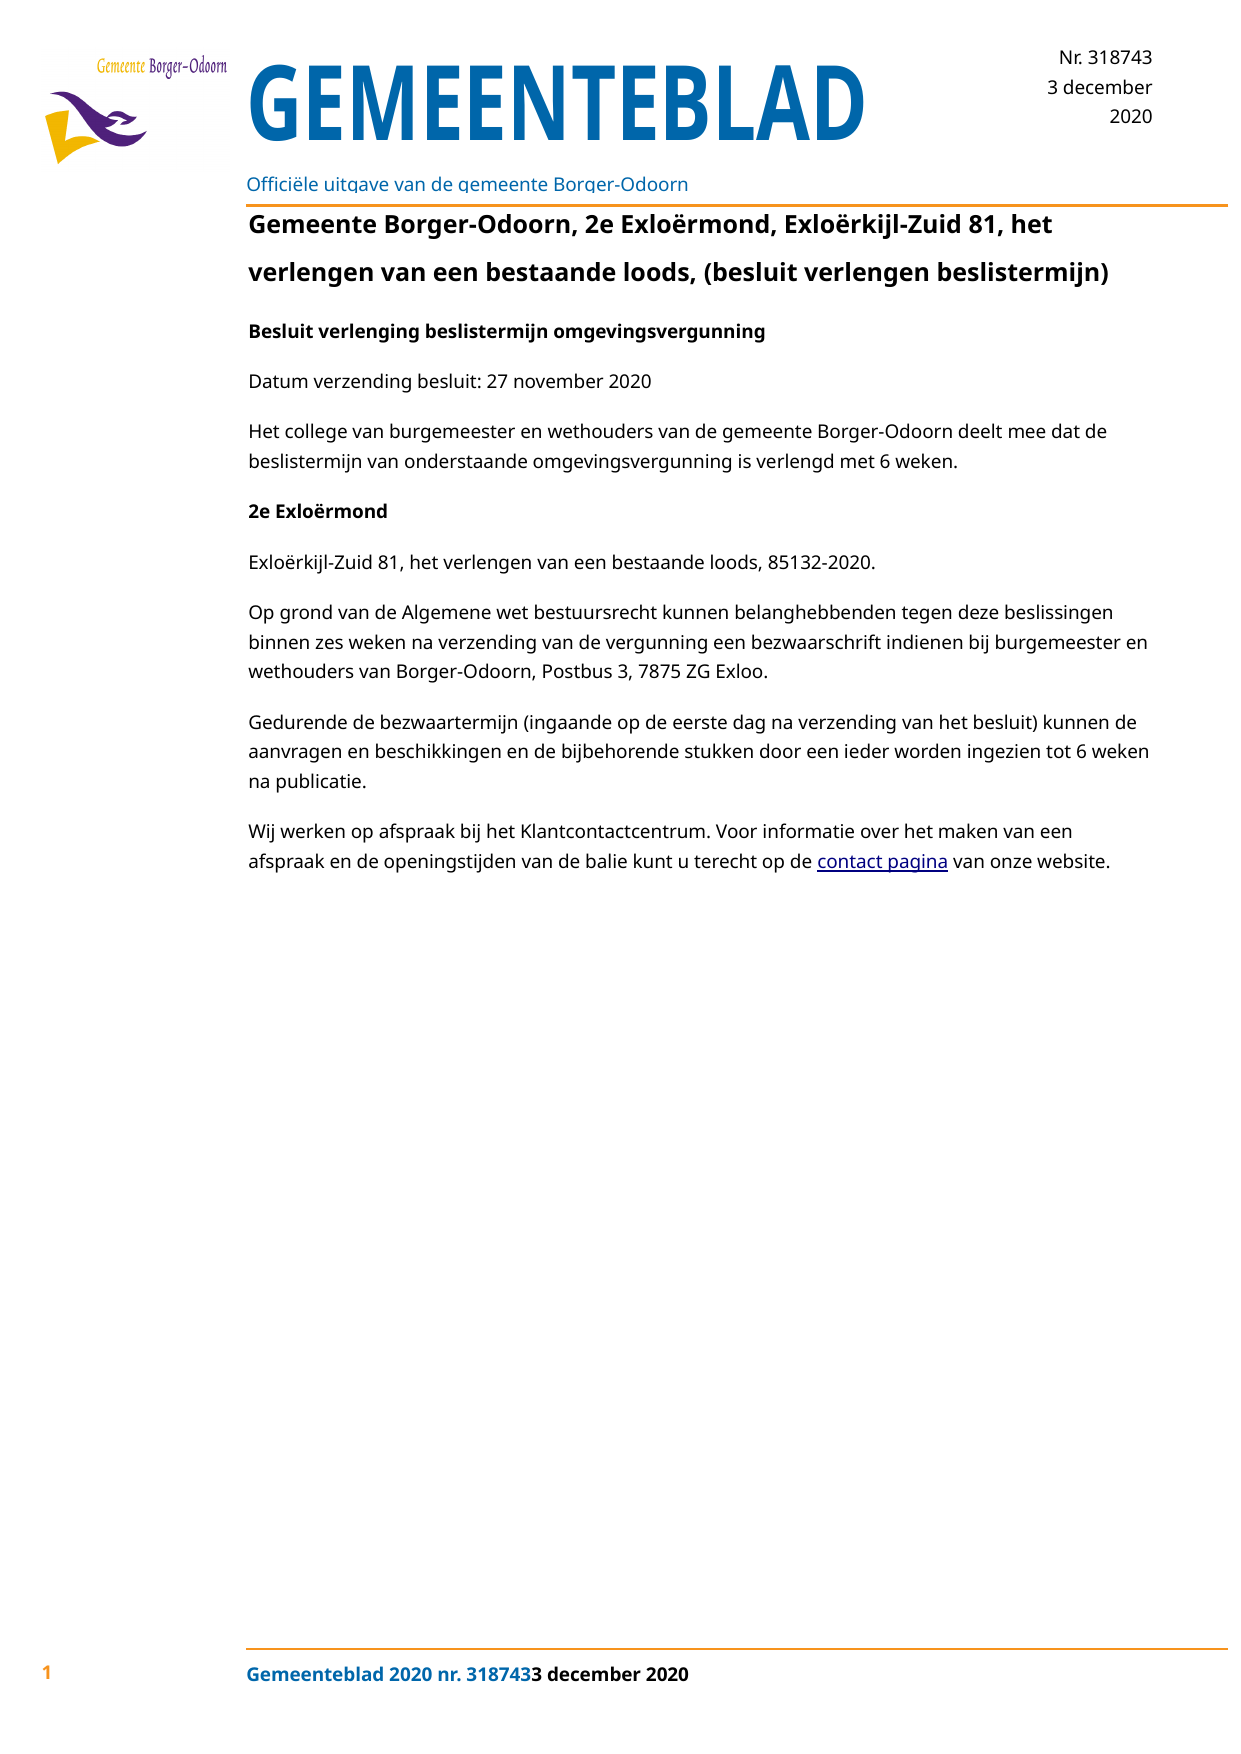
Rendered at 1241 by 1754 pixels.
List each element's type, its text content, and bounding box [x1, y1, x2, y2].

text Het college van burgemeester en wethouders van de gemeente Borger-Odoorn deelt mee dat de beslistermijn van onderstaande omgevingsvergunning is verlengd met 6 weken. [248, 419, 1152, 474]
text Wij werken op afspraak bij het Klantcontactcentrum. Voor informatie over het maken van een afspraak en de openingstijden van de balie kunt u terecht op de contact pagina van onze website. [248, 819, 1152, 874]
text 2e Exloërmond [248, 499, 1152, 524]
picture [41, 47, 231, 172]
text Gemeente Borger-Odoorn, 2e Exloërmond, Exloërkijl-Zuid 81, het verlengen van een bestaande loods, (besluit verlengen beslistermijn) [248, 207, 1152, 288]
text Gedurende de bezwaartermijn (ingaande op de eerste dag na verzending van het besluit) kunnen de aanvragen en beschikkingen en de bijbehorende stukken door een ieder worden ingezien tot 6 weken na publicatie. [248, 709, 1152, 794]
text Op grond van de Algemene wet bestuursrecht kunnen belanghebbenden tegen deze beslissingen binnen zes weken na verzending van de vergunning een bezwaarschrift indienen bij burgemeester en wethouders van Borger-Odoorn, Postbus 3, 7875 ZG Exloo. [248, 599, 1152, 684]
text Besluit verlenging beslistermijn omgevingsvergunning [248, 318, 1152, 344]
text Exloërkijl-Zuid 81, het verlengen van een bestaande loods, 85132-2020. [248, 549, 1152, 575]
text Datum verzending besluit: 27 november 2020 [248, 368, 1152, 394]
